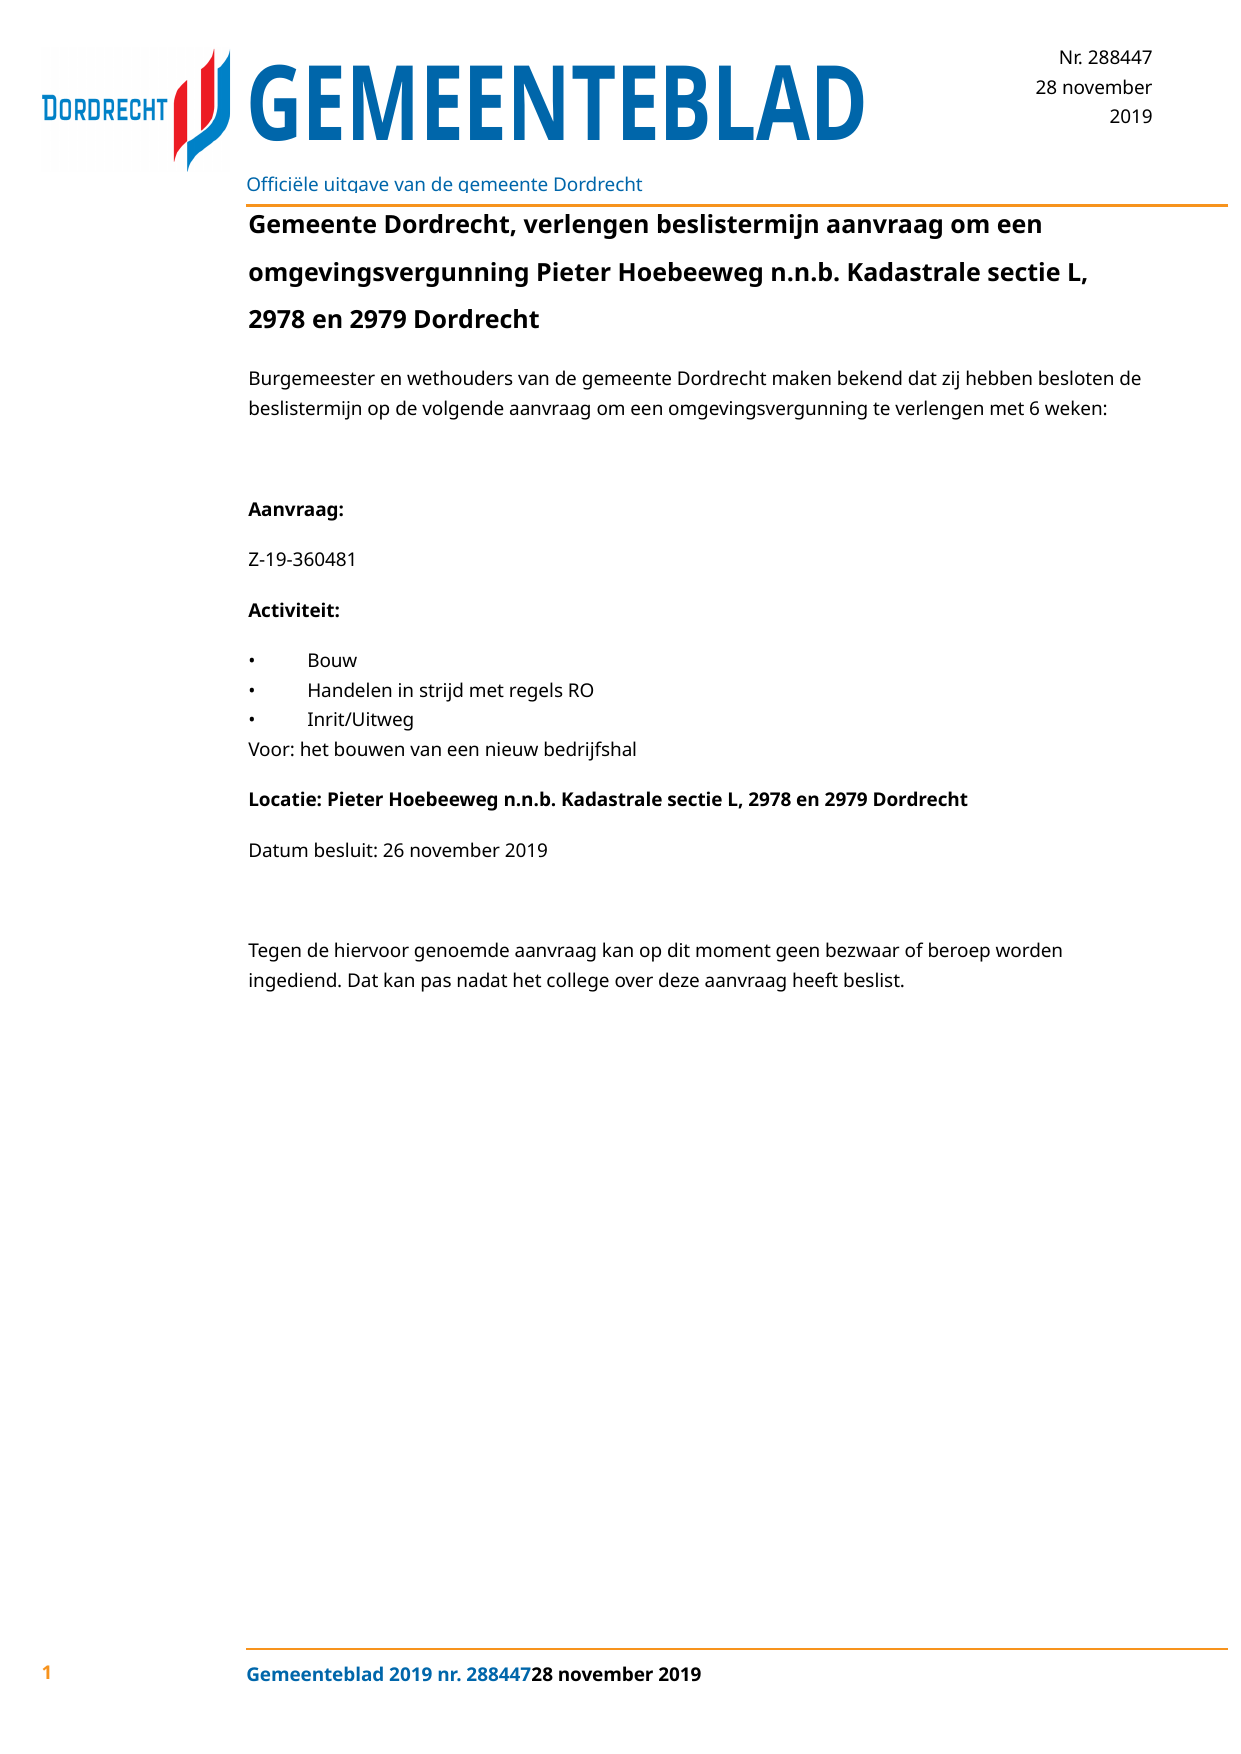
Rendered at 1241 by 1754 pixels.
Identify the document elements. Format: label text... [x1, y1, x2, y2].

text Locatie: Pieter Hoebeeweg n.n.b. Kadastrale sectie L, 2978 en 2979 Dordrecht [248, 786, 1152, 812]
text Gemeente Dordrecht, verlengen beslistermijn aanvraag om een omgevingsvergunning Pieter Hoebeeweg n.n.b. Kadastrale sectie L, 2978 en 2979 Dordrecht [248, 207, 1152, 336]
picture [41, 47, 231, 172]
text Z-19-360481 [248, 546, 1152, 572]
text Activiteit: [248, 597, 1152, 622]
text Voor: het bouwen van een nieuw bedrijfshal [248, 736, 1152, 762]
text Aanvraag: [248, 496, 1152, 522]
text Burgemeester en wethouders van de gemeente Dordrecht maken bekend dat zij hebben besloten de beslistermijn op de volgende aanvraag om een omgevingsvergunning te verlengen met 6 weken: [248, 366, 1152, 421]
list Handelen in strijd met regels RO [248, 677, 1152, 702]
list Bouw [248, 647, 1152, 673]
text Datum besluit: 26 november 2019 [248, 837, 1152, 862]
list Inrit/Uitweg [248, 706, 1152, 732]
text Tegen de hiervoor genoemde aanvraag kan op dit moment geen bezwaar of beroep worden ingediend. Dat kan pas nadat het college over deze aanvraag heeft beslist. [248, 938, 1152, 993]
